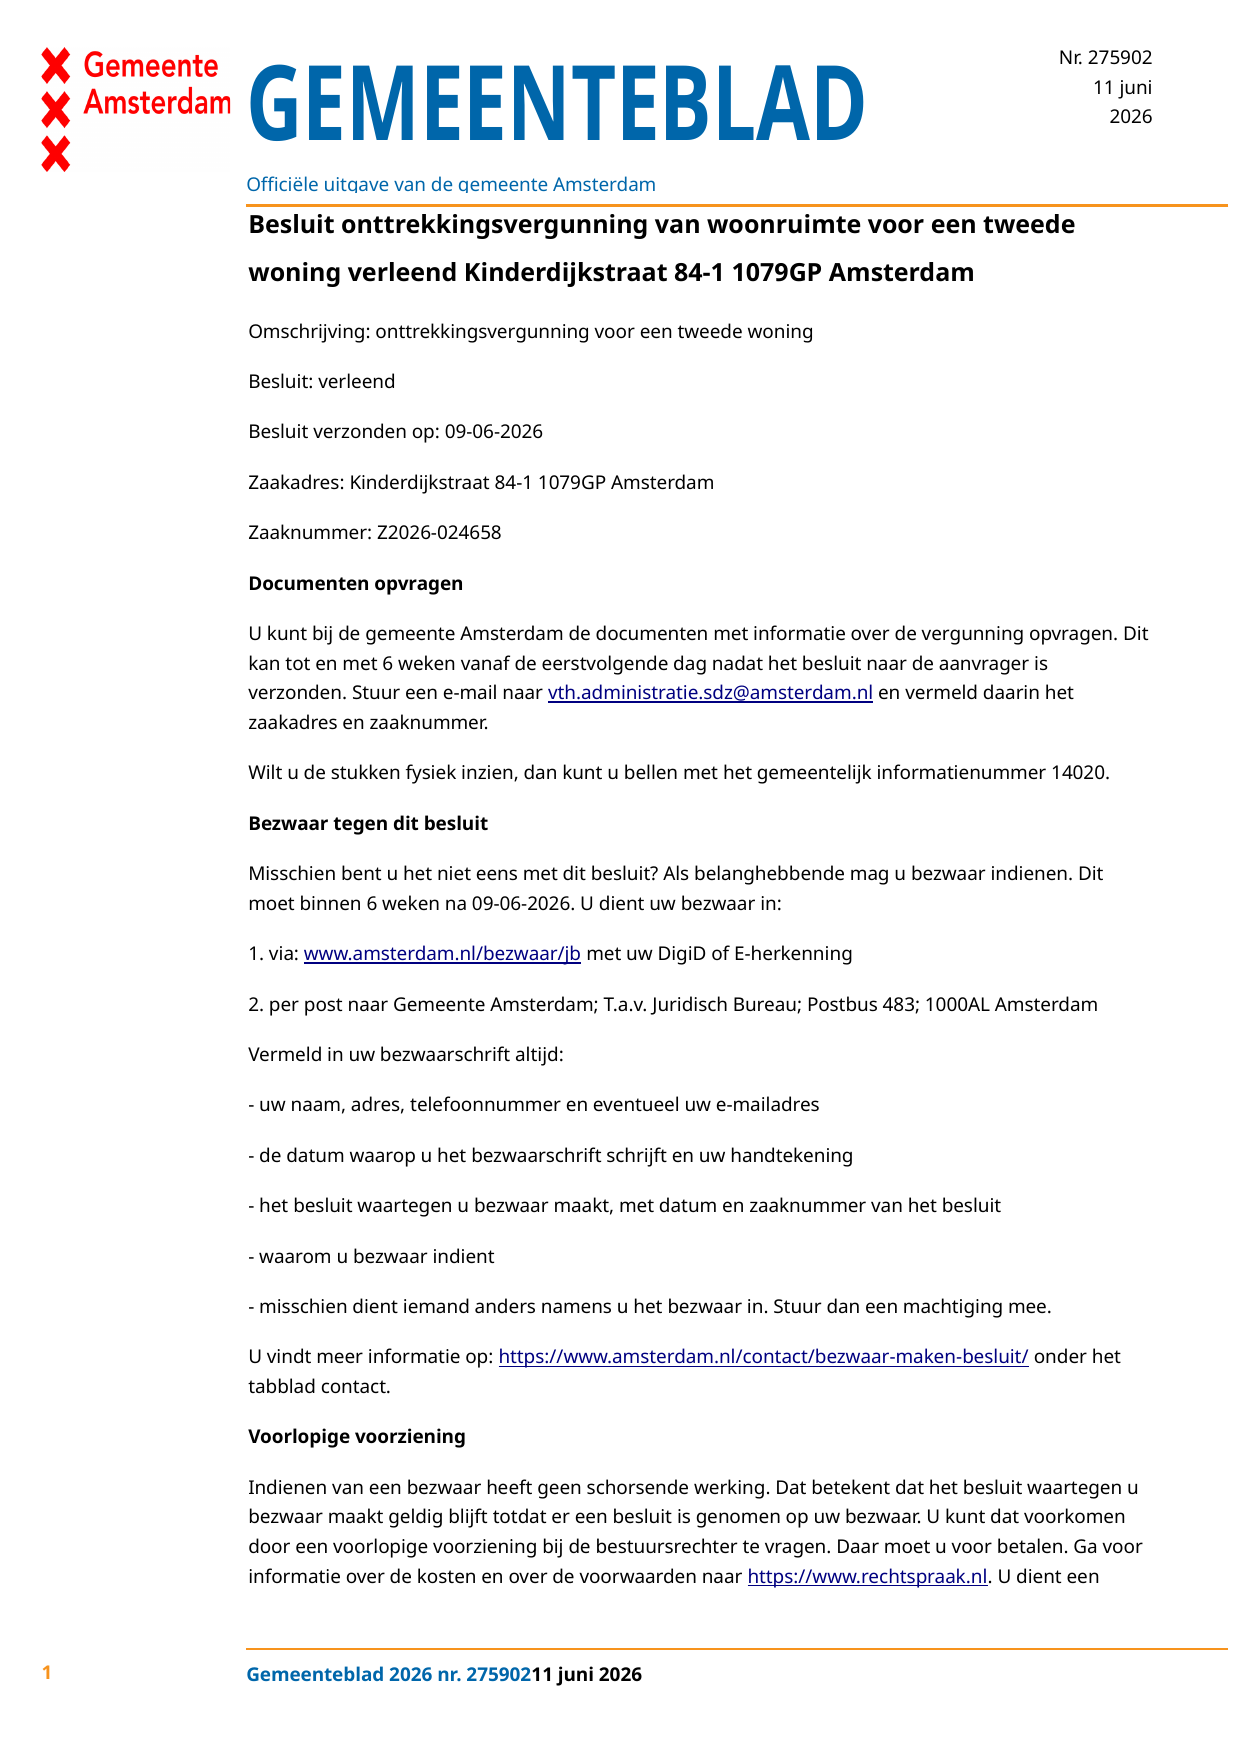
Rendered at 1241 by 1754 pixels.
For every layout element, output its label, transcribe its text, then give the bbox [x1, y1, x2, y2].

text - de datum waarop u het bezwaarschrift schrijft en uw handtekening [248, 1142, 1152, 1168]
text Besluit onttrekkingsvergunning van woonruimte voor een tweede woning verleend Kinderdijkstraat 84-1 1079GP Amsterdam [248, 207, 1152, 288]
picture [41, 47, 231, 172]
text - misschien dient iemand anders namens u het bezwaar in. Stuur dan een machtiging mee. [248, 1293, 1152, 1319]
text Indienen van een bezwaar heeft geen schorsende werking. Dat betekent dat het besluit waartegen u bezwaar maakt geldig blijft totdat er een besluit is genomen op uw bezwaar. U kunt dat voorkomen door een voorlopige voorziening bij de bestuursrechter te vragen. Daar moet u voor betalen. Ga voor informatie over de kosten en over de voorwaarden naar https://www.rechtspraak.nl. U dient een [248, 1474, 1152, 1589]
text U kunt bij de gemeente Amsterdam de documenten met informatie over de vergunning opvragen. Dit kan tot en met 6 weken vanaf de eerstvolgende dag nadat het besluit naar de aanvrager is verzonden. Stuur een e-mail naar vth.administratie.sdz@amsterdam.nl en vermeld daarin het zaakadres en zaaknummer. [248, 620, 1152, 735]
text Besluit: verleend [248, 368, 1152, 394]
text Zaakadres: Kinderdijkstraat 84-1 1079GP Amsterdam [248, 469, 1152, 495]
text - waarom u bezwaar indient [248, 1243, 1152, 1269]
text Omschrijving: onttrekkingsvergunning voor een tweede woning [248, 318, 1152, 344]
text - uw naam, adres, telefoonnummer en eventueel uw e-mailadres [248, 1092, 1152, 1117]
text Misschien bent u het niet eens met dit besluit? Als belanghebbende mag u bezwaar indienen. Dit moet binnen 6 weken na 09-06-2026. U dient uw bezwaar in: [248, 860, 1152, 916]
text 1. via: www.amsterdam.nl/bezwaar/jb met uw DigiD of E-herkenning [248, 940, 1152, 966]
text Zaaknummer: Z2026-024658 [248, 519, 1152, 545]
text - het besluit waartegen u bezwaar maakt, met datum en zaaknummer van het besluit [248, 1192, 1152, 1218]
text Besluit verzonden op: 09-06-2026 [248, 419, 1152, 444]
text U vindt meer informatie op: https://www.amsterdam.nl/contact/bezwaar-maken-besluit/ onder het tabblad contact. [248, 1344, 1152, 1399]
text Documenten opvragen [248, 570, 1152, 596]
text Voorlopige voorziening [248, 1424, 1152, 1449]
text Vermeld in uw bezwaarschrift altijd: [248, 1041, 1152, 1067]
text Wilt u de stukken fysiek inzien, dan kunt u bellen met het gemeentelijk informatienummer 14020. [248, 759, 1152, 785]
text Bezwaar tegen dit besluit [248, 810, 1152, 836]
text 2. per post naar Gemeente Amsterdam; T.a.v. Juridisch Bureau; Postbus 483; 1000AL Amsterdam [248, 991, 1152, 1017]
